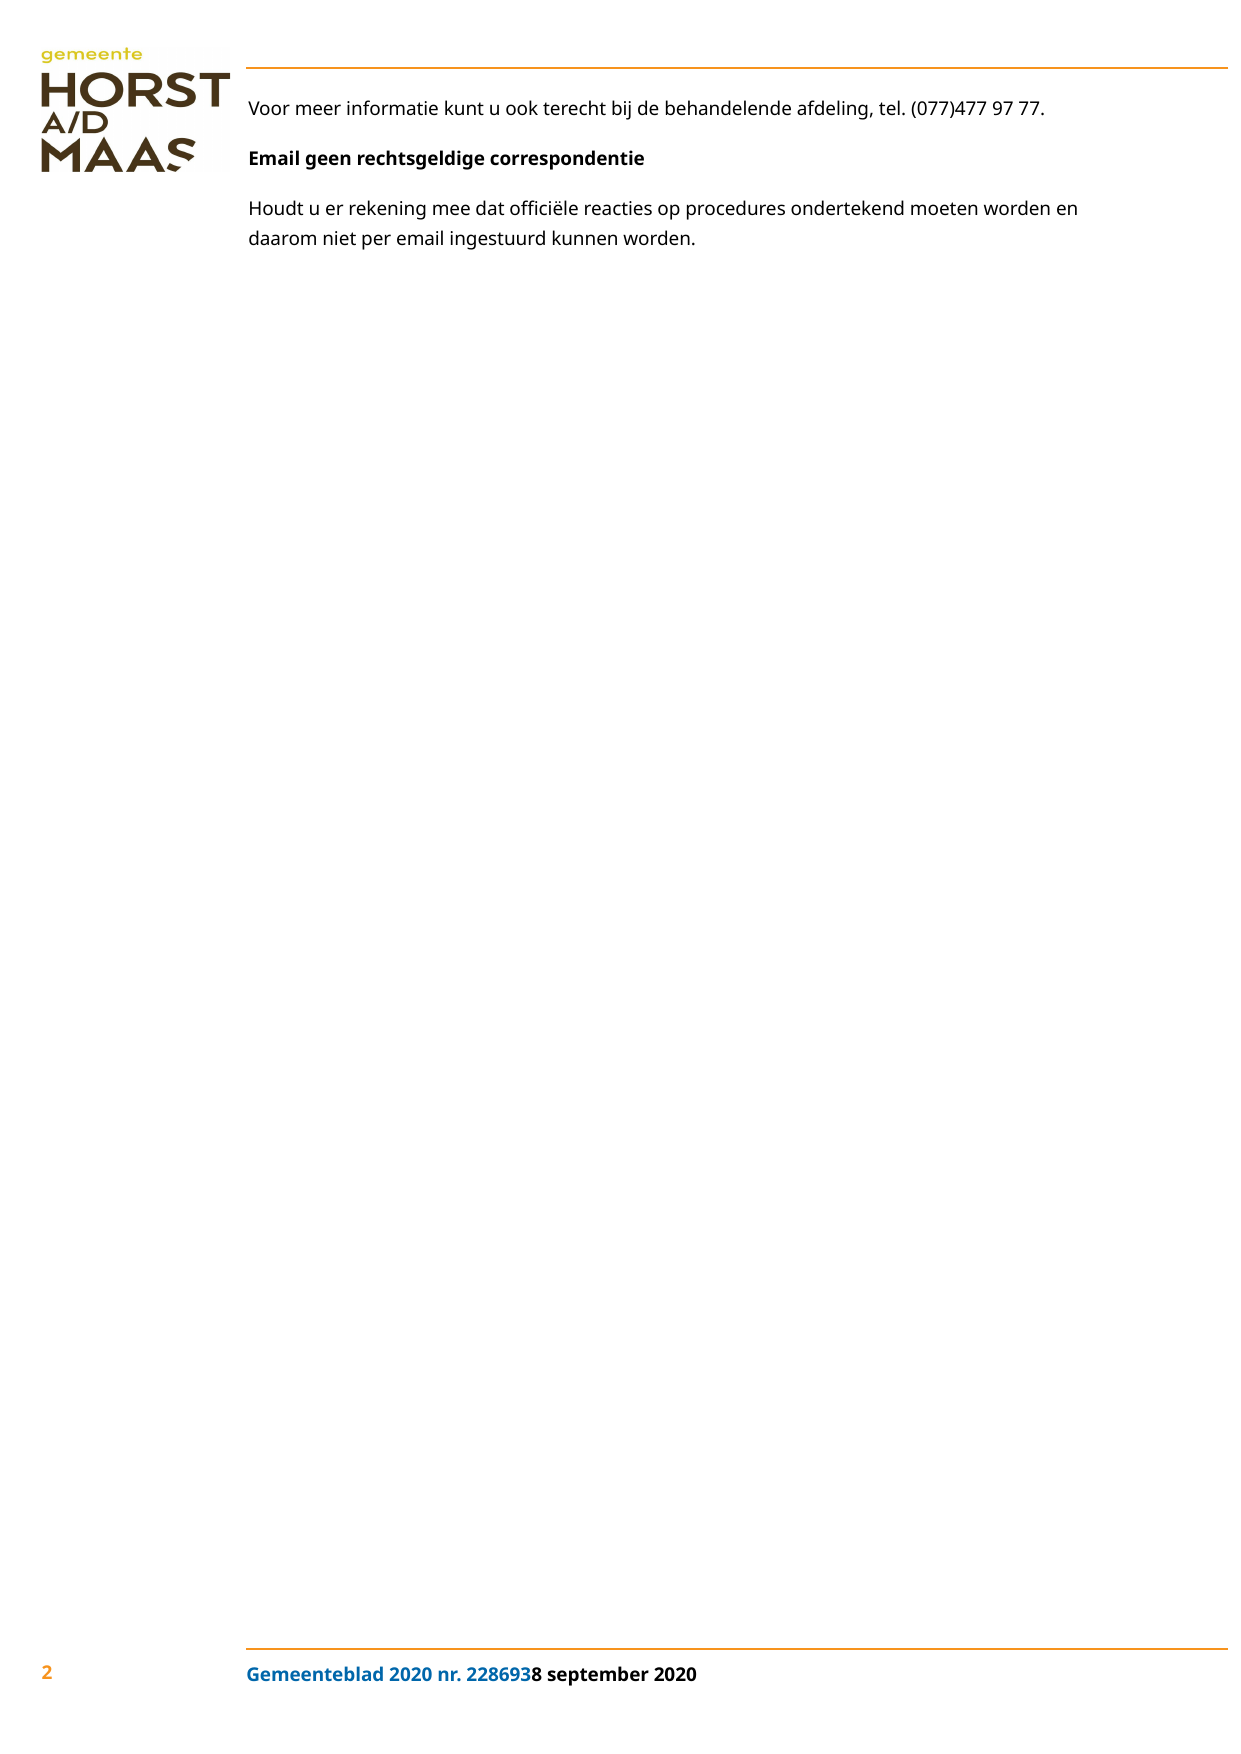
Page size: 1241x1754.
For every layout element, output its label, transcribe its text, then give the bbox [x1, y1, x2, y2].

picture [41, 47, 231, 172]
text Email geen rechtsgeldige correspondentie [248, 145, 1152, 171]
text Voor meer informatie kunt u ook terecht bij de behandelende afdeling, tel. (077)477 97 77. [248, 95, 1152, 121]
text Houdt u er rekening mee dat officiële reacties op procedures ondertekend moeten worden en daarom niet per email ingestuurd kunnen worden. [248, 196, 1152, 251]
